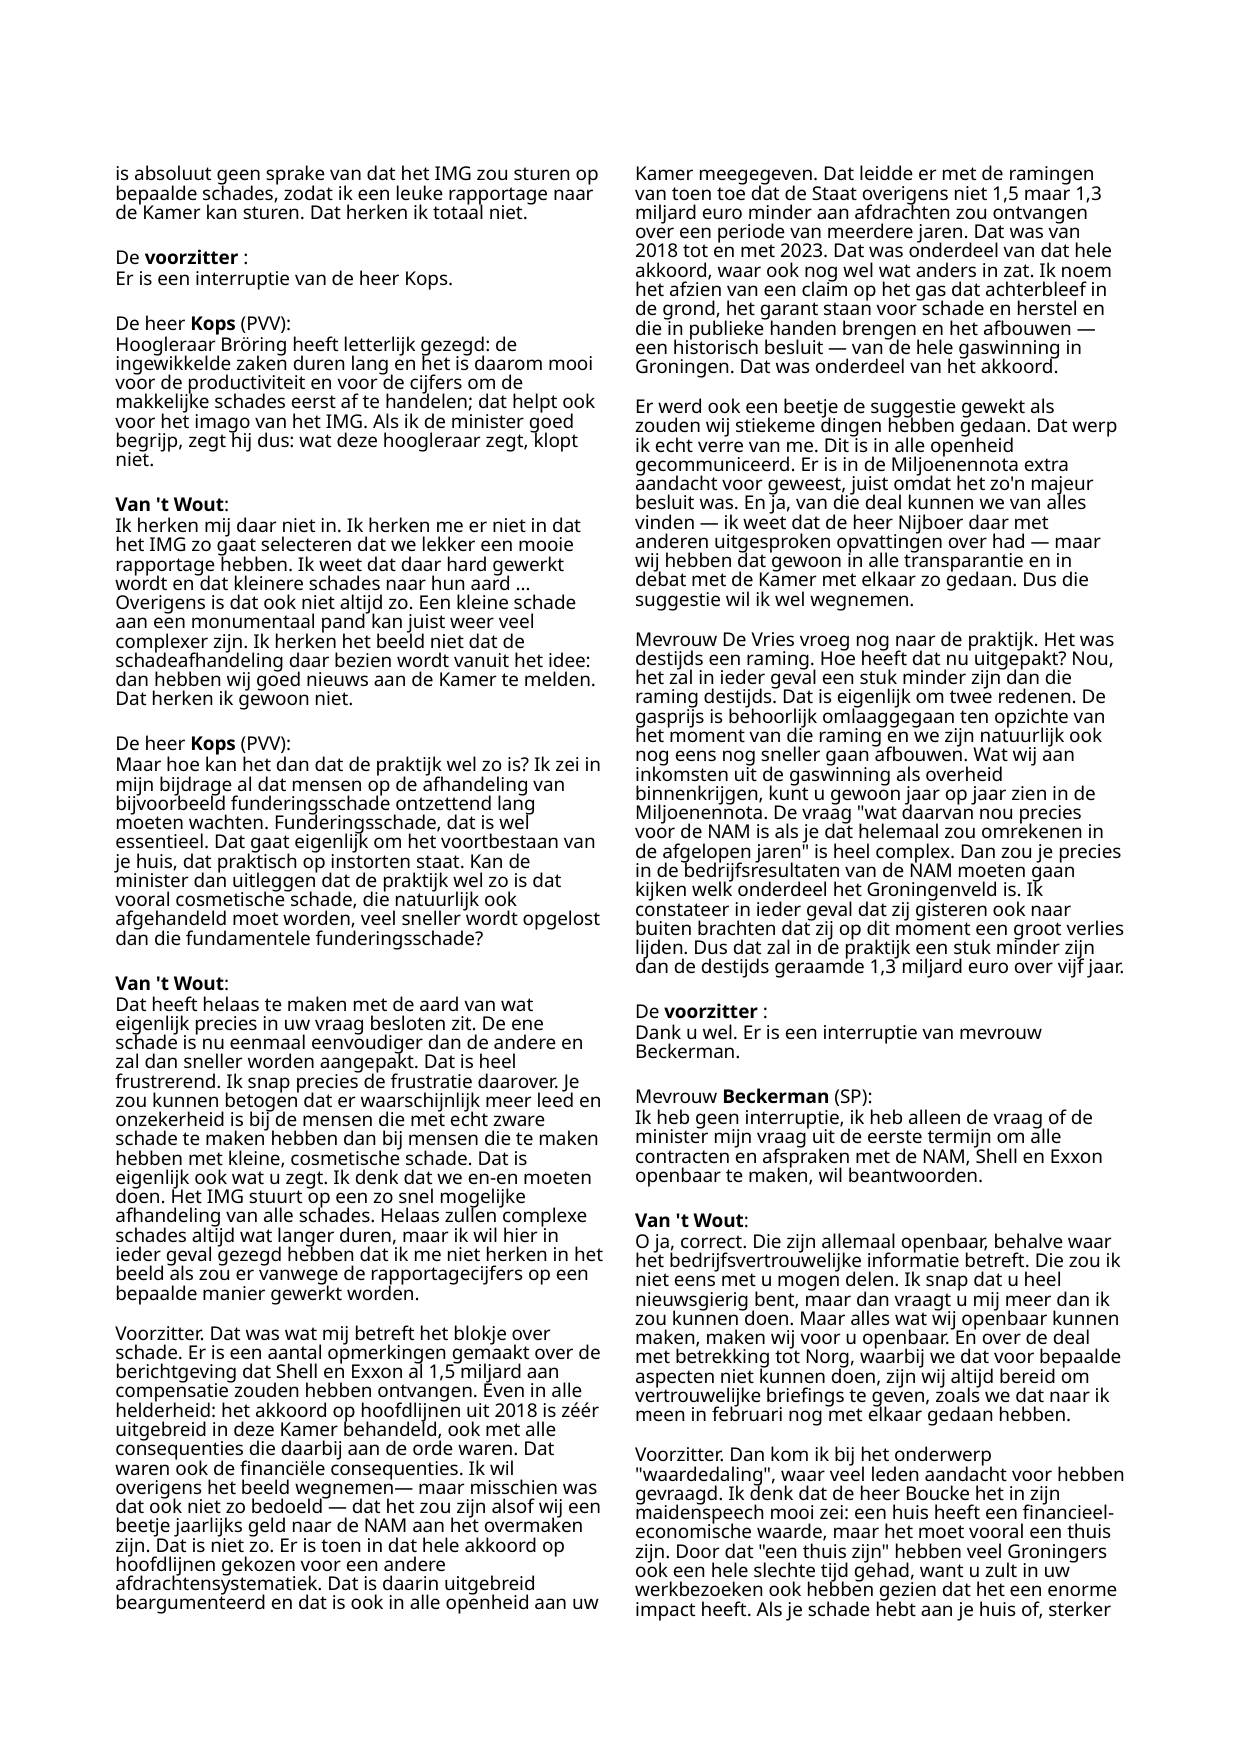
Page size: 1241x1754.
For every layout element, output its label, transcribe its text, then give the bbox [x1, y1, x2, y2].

text De heer Kops (PVV): [115, 731, 605, 756]
text De heer Kops (PVV): [115, 310, 605, 336]
text Dat heeft helaas te maken met de aard van wat eigenlijk precies in uw vraag besloten zit. De ene schade is nu eenmaal eenvoudiger dan de andere en zal dan sneller worden aangepakt. Dat is heel frustrerend. Ik snap precies de frustratie daarover. Je zou kunnen betogen dat er waarschijnlijk meer leed en onzekerheid is bij de mensen die met echt zware schade te maken hebben dan bij mensen die te maken hebben met kleine, cosmetische schade. Dat is eigenlijk ook wat u zegt. Ik denk dat we en-en moeten doen. Het IMG stuurt op een zo snel mogelijke afhandeling van alle schades. Helaas zullen complexe schades altijd wat langer duren, maar ik wil hier in ieder geval gezegd hebben dat ik me niet herken in het beeld als zou er vanwege de rapportagecijfers op een bepaalde manier gewerkt worden. [115, 996, 605, 1304]
text Ik heb geen interruptie, ik heb alleen de vraag of de minister mijn vraag uit de eerste termijn om alle contracten en afspraken met de NAM, Shell en Exxon openbaar te maken, wil beantwoorden. [635, 1109, 1125, 1186]
text Er werd ook een beetje de suggestie gewekt als zouden wij stiekeme dingen hebben gedaan. Dat werp ik echt verre van me. Dit is in alle openheid gecommuniceerd. Er is in de Miljoenennota extra aandacht voor geweest, juist omdat het zo'n majeur besluit was. En ja, van die deal kunnen we van alles vinden — ik weet dat de heer Nijboer daar met anderen uitgesproken opvattingen over had — maar wij hebben dat gewoon in alle transparantie en in debat met de Kamer met elkaar zo gedaan. Dus die suggestie wil ik wel wegnemen. [635, 398, 1125, 610]
text De voorzitter : [635, 998, 1125, 1024]
text Dank u wel. Er is een interruptie van mevrouw Beckerman. [635, 1024, 1125, 1063]
text Voorzitter. Dat was wat mij betreft het blokje over schade. Er is een aantal opmerkingen gemaakt over de berichtgeving dat Shell en Exxon al 1,5 miljard aan compensatie zouden hebben ontvangen. Even in alle helderheid: het akkoord op hoofdlijnen uit 2018 is zéér uitgebreid in deze Kamer behandeld, ook met alle consequenties die daarbij aan de orde waren. Dat waren ook de financiële consequenties. Ik wil overigens het beeld wegnemen— maar misschien was dat ook niet zo bedoeld — dat het zou zijn alsof wij een beetje jaarlijks geld naar de NAM aan het overmaken zijn. Dat is niet zo. Er is toen in dat hele akkoord op hoofdlijnen gekozen voor een andere afdrachtensystematiek. Dat is daarin uitgebreid beargumenteerd en dat is ook in alle openheid aan uw [115, 1324, 605, 1614]
text De voorzitter : [115, 244, 605, 270]
text Van 't Wout: [115, 491, 605, 517]
text Er is een interruptie van de heer Kops. [115, 270, 605, 289]
text Hoogleraar Bröring heeft letterlijk gezegd: de ingewikkelde zaken duren lang en het is daarom mooi voor de productiviteit en voor de cijfers om de makkelijke schades eerst af te handelen; dat helpt ook voor het imago van het IMG. Als ik de minister goed begrijp, zegt hij dus: wat deze hoogleraar zegt, klopt niet. [115, 336, 605, 470]
text Kamer meegegeven. Dat leidde er met de ramingen van toen toe dat de Staat overigens niet 1,5 maar 1,3 miljard euro minder aan afdrachten zou ontvangen over een periode van meerdere jaren. Dat was van 2018 tot en met 2023. Dat was onderdeel van dat hele akkoord, waar ook nog wel wat anders in zat. Ik noem het afzien van een claim op het gas dat achterbleef in de grond, het garant staan voor schade en herstel en die in publieke handen brengen en het afbouwen — een historisch besluit — van de hele gaswinning in Groningen. Dat was onderdeel van het akkoord. [635, 165, 1125, 377]
text is absoluut geen sprake van dat het IMG zou sturen op bepaalde schades, zodat ik een leuke rapportage naar de Kamer kan sturen. Dat herken ik totaal niet. [115, 165, 605, 223]
text Voorzitter. Dan kom ik bij het onderwerp "waardedaling", waar veel leden aandacht voor hebben gevraagd. Ik denk dat de heer Boucke het in zijn maidenspeech mooi zei: een huis heeft een financieel-economische waarde, maar het moet vooral een thuis zijn. Door dat "een thuis zijn" hebben veel Groningers ook een hele slechte tijd gehad, want u zult in uw werkbezoeken ook hebben gezien dat het een enorme impact heeft. Als je schade hebt aan je huis of, sterker [635, 1446, 1125, 1620]
text Maar hoe kan het dan dat de praktijk wel zo is? Ik zei in mijn bijdrage al dat mensen op de afhandeling van bijvoorbeeld funderingsschade ontzettend lang moeten wachten. Funderingsschade, dat is wel essentieel. Dat gaat eigenlijk om het voortbestaan van je huis, dat praktisch op instorten staat. Kan de minister dan uitleggen dat de praktijk wel zo is dat vooral cosmetische schade, die natuurlijk ook afgehandeld moet worden, veel sneller wordt opgelost dan die fundamentele funderingsschade? [115, 756, 605, 949]
text Van 't Wout: [115, 970, 605, 996]
text O ja, correct. Die zijn allemaal openbaar, behalve waar het bedrijfsvertrouwelijke informatie betreft. Die zou ik niet eens met u mogen delen. Ik snap dat u heel nieuwsgierig bent, maar dan vraagt u mij meer dan ik zou kunnen doen. Maar alles wat wij openbaar kunnen maken, maken wij voor u openbaar. En over de deal met betrekking tot Norg, waarbij we dat voor bepaalde aspecten niet kunnen doen, zijn wij altijd bereid om vertrouwelijke briefings te geven, zoals we dat naar ik meen in februari nog met elkaar gedaan hebben. [635, 1233, 1125, 1426]
text Ik herken mij daar niet in. Ik herken me er niet in dat het IMG zo gaat selecteren dat we lekker een mooie rapportage hebben. Ik weet dat daar hard gewerkt wordt en dat kleinere schades naar hun aard … Overigens is dat ook niet altijd zo. Een kleine schade aan een monumentaal pand kan juist weer veel complexer zijn. Ik herken het beeld niet dat de schadeafhandeling daar bezien wordt vanuit het idee: dan hebben wij goed nieuws aan de Kamer te melden. Dat herken ik gewoon niet. [115, 517, 605, 710]
text Van 't Wout: [635, 1207, 1125, 1233]
text Mevrouw Beckerman (SP): [635, 1083, 1125, 1109]
text Mevrouw De Vries vroeg nog naar de praktijk. Het was destijds een raming. Hoe heeft dat nu uitgepakt? Nou, het zal in ieder geval een stuk minder zijn dan die raming destijds. Dat is eigenlijk om twee redenen. De gasprijs is behoorlijk omlaaggegaan ten opzichte van het moment van die raming en we zijn natuurlijk ook nog eens nog sneller gaan afbouwen. Wat wij aan inkomsten uit de gaswinning als overheid binnenkrijgen, kunt u gewoon jaar op jaar zien in de Miljoenennota. De vraag "wat daarvan nou precies voor de NAM is als je dat helemaal zou omrekenen in de afgelopen jaren" is heel complex. Dan zou je precies in de bedrijfsresultaten van de NAM moeten gaan kijken welk onderdeel het Groningenveld is. Ik constateer in ieder geval dat zij gisteren ook naar buiten brachten dat zij op dit moment een groot verlies lijden. Dus dat zal in de praktijk een stuk minder zijn dan de destijds geraamde 1,3 miljard euro over vijf jaar. [635, 631, 1125, 978]
